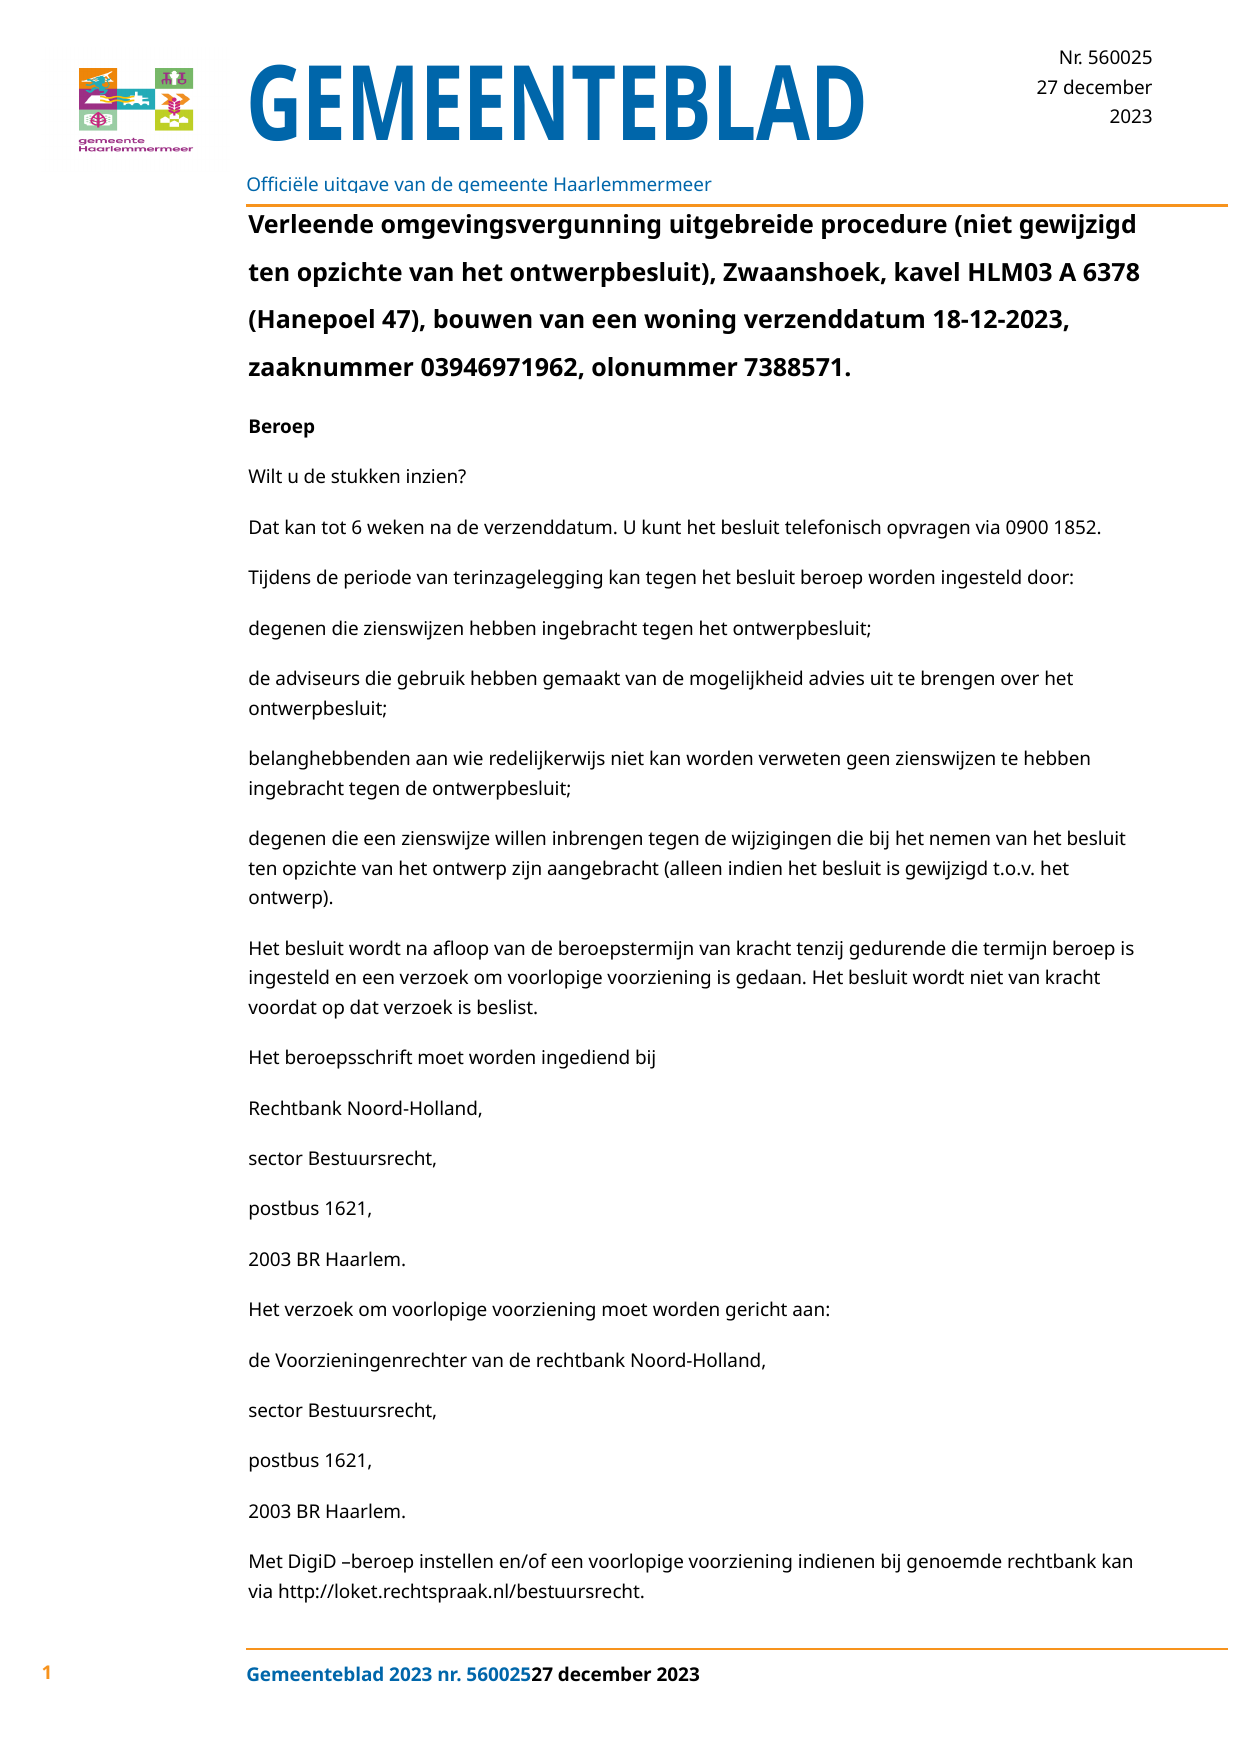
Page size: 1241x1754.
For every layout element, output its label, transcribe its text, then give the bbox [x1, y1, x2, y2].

text belanghebbenden aan wie redelijkerwijs niet kan worden verweten geen zienswijzen te hebben ingebracht tegen de ontwerpbesluit; [248, 745, 1152, 801]
text de adviseurs die gebruik hebben gemaakt van de mogelijkheid advies uit te brengen over het ontwerpbesluit; [248, 665, 1152, 721]
text Verleende omgevingsvergunning uitgebreide procedure (niet gewijzigd ten opzichte van het ontwerpbesluit), Zwaanshoek, kavel HLM03 A 6378 (Hanepoel 47), bouwen van een woning verzenddatum 18-12-2023, zaaknummer 03946971962, olonummer 7388571. [248, 207, 1152, 384]
text Het beroepsschrift moet worden ingediend bij [248, 1044, 1152, 1070]
text degenen die een zienswijze willen inbrengen tegen de wijzigingen die bij het nemen van het besluit ten opzichte van het ontwerp zijn aangebracht (alleen indien het besluit is gewijzigd t.o.v. het ontwerp). [248, 825, 1152, 910]
text Rechtbank Noord-Holland, [248, 1095, 1152, 1121]
text Beroep [248, 413, 1152, 439]
text Met DigiD –beroep instellen en/of een voorlopige voorziening indienen bij genoemde rechtbank kan via http://loket.rechtspraak.nl/bestuursrecht. [248, 1548, 1152, 1604]
text Wilt u de stukken inzien? [248, 463, 1152, 489]
text postbus 1621, [248, 1448, 1152, 1473]
text Tijdens de periode van terinzagelegging kan tegen het besluit beroep worden ingesteld door: [248, 564, 1152, 590]
text postbus 1621, [248, 1196, 1152, 1221]
text 2003 BR Haarlem. [248, 1246, 1152, 1272]
picture [41, 47, 231, 172]
text sector Bestuursrecht, [248, 1397, 1152, 1423]
text sector Bestuursrecht, [248, 1145, 1152, 1171]
text Het verzoek om voorlopige voorziening moet worden gericht aan: [248, 1296, 1152, 1322]
text 2003 BR Haarlem. [248, 1498, 1152, 1524]
text Het besluit wordt na afloop van de beroepstermijn van kracht tenzij gedurende die termijn beroep is ingesteld en een verzoek om voorlopige voorziening is gedaan. Het besluit wordt niet van kracht voordat op dat verzoek is beslist. [248, 935, 1152, 1020]
text Dat kan tot 6 weken na de verzenddatum. U kunt het besluit telefonisch opvragen via 0900 1852. [248, 514, 1152, 540]
text degenen die zienswijzen hebben ingebracht tegen het ontwerpbesluit; [248, 615, 1152, 641]
text de Voorzieningenrechter van de rechtbank Noord-Holland, [248, 1347, 1152, 1373]
